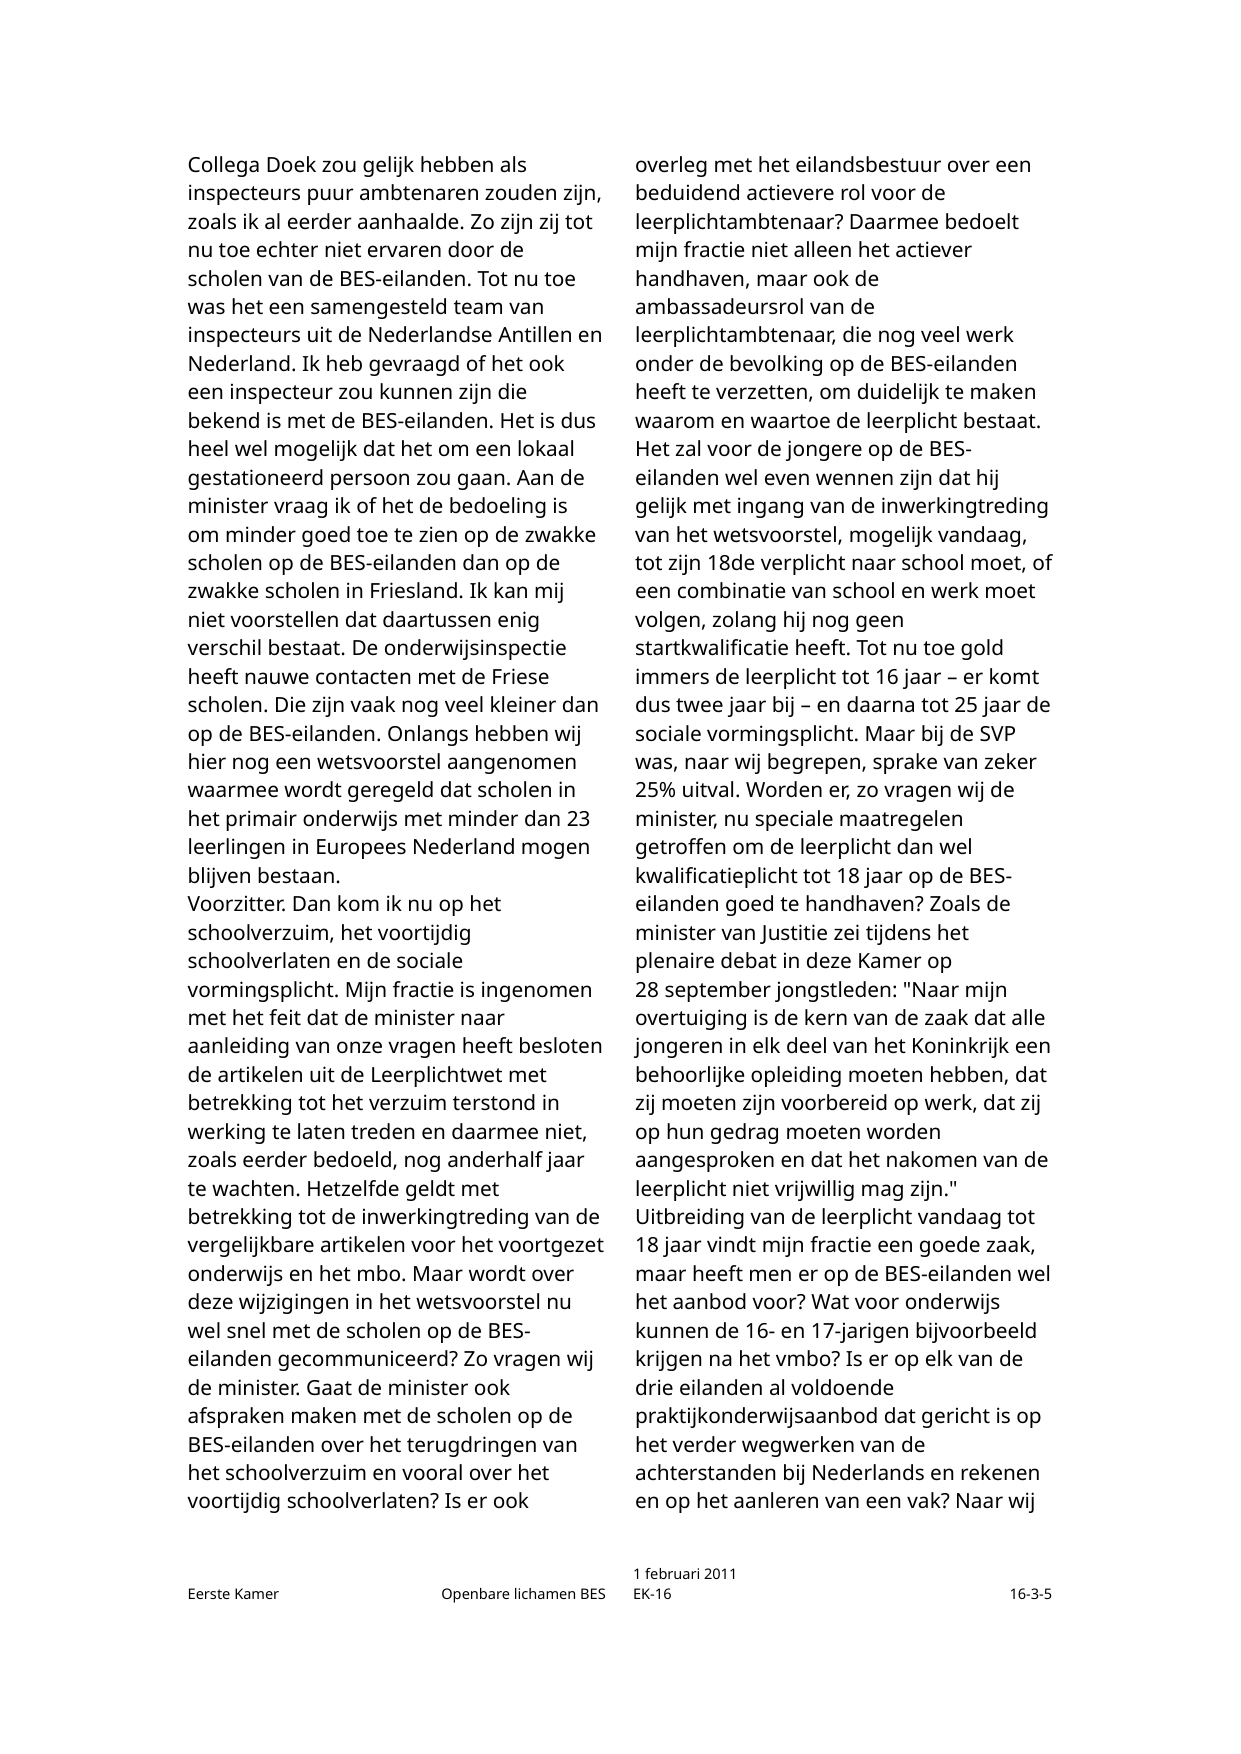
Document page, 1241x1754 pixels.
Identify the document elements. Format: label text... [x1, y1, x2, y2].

text Collega Doek zou gelijk hebben als inspecteurs puur ambtenaren zouden zijn, zoals ik al eerder aanhaalde. Zo zijn zij tot nu toe echter niet ervaren door de scholen van de BES-eilanden. Tot nu toe was het een samengesteld team van inspecteurs uit de Nederlandse Antillen en Nederland. Ik heb gevraagd of het ook een inspecteur zou kunnen zijn die bekend is met de BES-eilanden. Het is dus heel wel mogelijk dat het om een lokaal gestationeerd persoon zou gaan. Aan de minister vraag ik of het de bedoeling is om minder goed toe te zien op de zwakke scholen op de BES-eilanden dan op de zwakke scholen in Friesland. Ik kan mij niet voorstellen dat daartussen enig verschil bestaat. De onderwijsinspectie heeft nauwe contacten met de Friese scholen. Die zijn vaak nog veel kleiner dan op de BES-eilanden. Onlangs hebben wij hier nog een wetsvoorstel aangenomen waarmee wordt geregeld dat scholen in het primair onderwijs met minder dan 23 leerlingen in Europees Nederland mogen blijven bestaan. [187, 150, 605, 889]
text overleg met het eilandsbestuur over een beduidend actievere rol voor de leerplichtambtenaar? Daarmee bedoelt mijn fractie niet alleen het actiever handhaven, maar ook de ambassadeursrol van de leerplichtambtenaar, die nog veel werk onder de bevolking op de BES-eilanden heeft te verzetten, om duidelijk te maken waarom en waartoe de leerplicht bestaat. [635, 150, 1053, 434]
text Voorzitter. Dan kom ik nu op het schoolverzuim, het voortijdig schoolverlaten en de sociale vormingsplicht. Mijn fractie is ingenomen met het feit dat de minister naar aanleiding van onze vragen heeft besloten de artikelen uit de Leerplichtwet met betrekking tot het verzuim terstond in werking te laten treden en daarmee niet, zoals eerder bedoeld, nog anderhalf jaar te wachten. Hetzelfde geldt met betrekking tot de inwerkingtreding van de vergelijkbare artikelen voor het voortgezet onderwijs en het mbo. Maar wordt over deze wijzigingen in het wetsvoorstel nu wel snel met de scholen op de BES-eilanden gecommuniceerd? Zo vragen wij de minister. Gaat de minister ook afspraken maken met de scholen op de BES-eilanden over het terugdringen van het schoolverzuim en vooral over het voortijdig schoolverlaten? Is er ook [187, 889, 605, 1515]
text Uitbreiding van de leerplicht vandaag tot 18 jaar vindt mijn fractie een goede zaak, maar heeft men er op de BES-eilanden wel het aanbod voor? Wat voor onderwijs kunnen de 16- en 17-jarigen bijvoorbeeld krijgen na het vmbo? Is er op elk van de drie eilanden al voldoende praktijkonderwijsaanbod dat gericht is op het verder wegwerken van de achterstanden bij Nederlands en rekenen en op het aanleren van een vak? Naar wij [635, 1202, 1053, 1515]
text Het zal voor de jongere op de BES-eilanden wel even wennen zijn dat hij gelijk met ingang van de inwerkingtreding van het wetsvoorstel, mogelijk vandaag, tot zijn 18de verplicht naar school moet, of een combinatie van school en werk moet volgen, zolang hij nog geen startkwalificatie heeft. Tot nu toe gold immers de leerplicht tot 16 jaar – er komt dus twee jaar bij – en daarna tot 25 jaar de sociale vormingsplicht. Maar bij de SVP was, naar wij begrepen, sprake van zeker 25% uitval. Worden er, zo vragen wij de minister, nu speciale maatregelen getroffen om de leerplicht dan wel kwalificatieplicht tot 18 jaar op de BES-eilanden goed te handhaven? Zoals de minister van Justitie zei tijdens het plenaire debat in deze Kamer op 28 september jongstleden: "Naar mijn overtuiging is de kern van de zaak dat alle jongeren in elk deel van het Koninkrijk een behoorlijke opleiding moeten hebben, dat zij moeten zijn voorbereid op werk, dat zij op hun gedrag moeten worden aangesproken en dat het nakomen van de leerplicht niet vrijwillig mag zijn." [635, 434, 1053, 1202]
